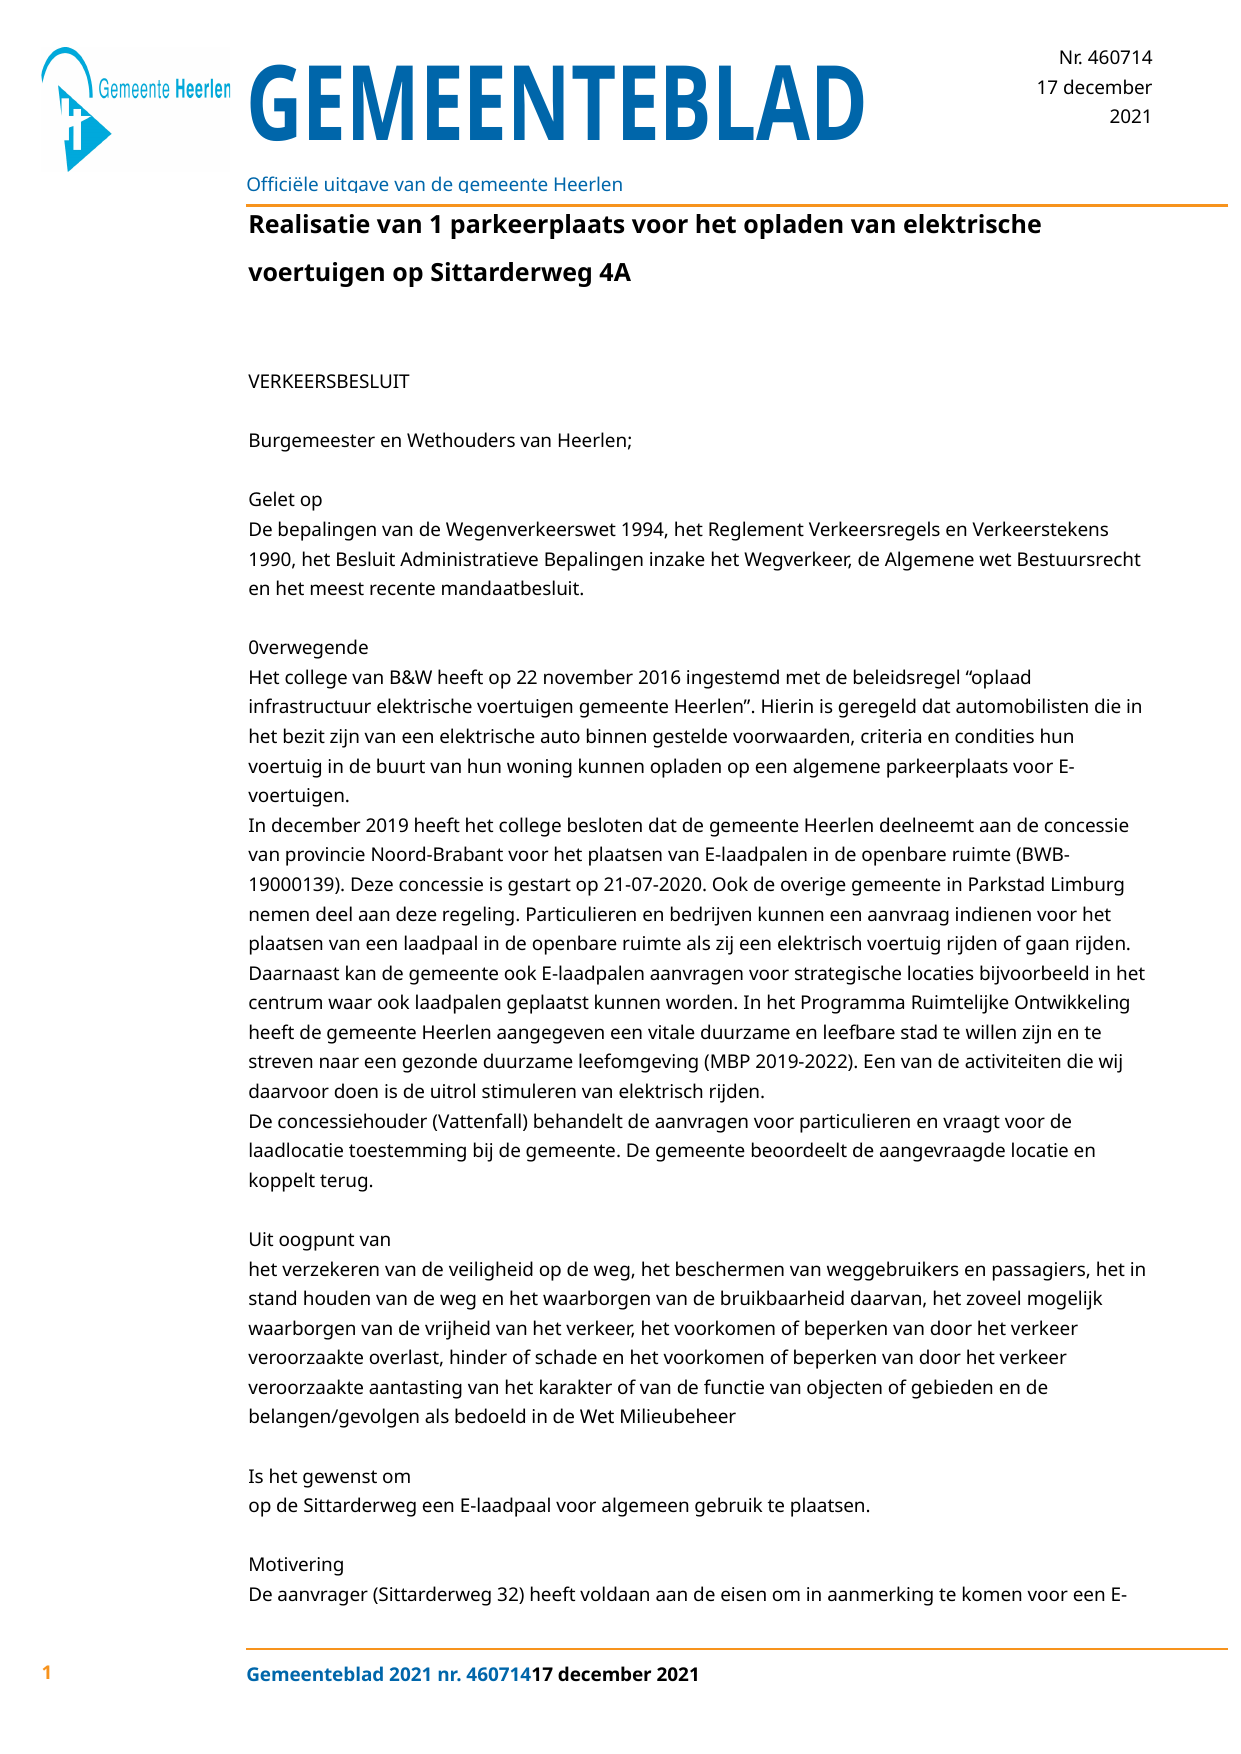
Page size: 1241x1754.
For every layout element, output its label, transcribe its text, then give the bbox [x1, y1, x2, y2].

text De aanvrager (Sittarderweg 32) heeft voldaan aan de eisen om in aanmerking te komen voor een E- [248, 1581, 1152, 1607]
text Motivering [248, 1552, 1152, 1577]
text 0verwegende [248, 634, 1152, 660]
text Het college van B&W heeft op 22 november 2016 ingestemd met de beleidsregel “oplaad infrastructuur elektrische voertuigen gemeente Heerlen”. Hierin is geregeld dat automobilisten die in het bezit zijn van een elektrische auto binnen gestelde voorwaarden, criteria en condities hun voertuig in de buurt van hun woning kunnen opladen op een algemene parkeerplaats voor E-voertuigen. [248, 664, 1152, 808]
text VERKEERSBESLUIT [248, 368, 1152, 394]
text De bepalingen van de Wegenverkeerswet 1994, het Reglement Verkeersregels en Verkeerstekens 1990, het Besluit Administratieve Bepalingen inzake het Wegverkeer, de Algemene wet Bestuursrecht en het meest recente mandaatbesluit. [248, 516, 1152, 601]
text op de Sittarderweg een E-laadpaal voor algemeen gebruik te plaatsen. [248, 1492, 1152, 1518]
text Is het gewenst om [248, 1463, 1152, 1488]
text In december 2019 heeft het college besloten dat de gemeente Heerlen deelneemt aan de concessie van provincie Noord-Brabant voor het plaatsen van E-laadpalen in de openbare ruimte (BWB-19000139). Deze concessie is gestart op 21-07-2020. Ook de overige gemeente in Parkstad Limburg nemen deel aan deze regeling. Particulieren en bedrijven kunnen een aanvraag indienen voor het plaatsen van een laadpaal in de openbare ruimte als zij een elektrisch voertuig rijden of gaan rijden. Daarnaast kan de gemeente ook E-laadpalen aanvragen voor strategische locaties bijvoorbeeld in het centrum waar ook laadpalen geplaatst kunnen worden. In het Programma Ruimtelijke Ontwikkeling heeft de gemeente Heerlen aangegeven een vitale duurzame en leefbare stad te willen zijn en te streven naar een gezonde duurzame leefomgeving (MBP 2019-2022). Een van de activiteiten die wij daarvoor doen is de uitrol stimuleren van elektrisch rijden. [248, 812, 1152, 1104]
text Realisatie van 1 parkeerplaats voor het opladen van elektrische voertuigen op Sittarderweg 4A [248, 207, 1152, 288]
text Gelet op [248, 487, 1152, 512]
text Uit oogpunt van [248, 1226, 1152, 1252]
text het verzekeren van de veiligheid op de weg, het beschermen van weggebruikers en passagiers, het in stand houden van de weg en het waarborgen van de bruikbaarheid daarvan, het zoveel mogelijk waarborgen van de vrijheid van het verkeer, het voorkomen of beperken van door het verkeer veroorzaakte overlast, hinder of schade en het voorkomen of beperken van door het verkeer veroorzaakte aantasting van het karakter of van de functie van objecten of gebieden en de belangen/gevolgen als bedoeld in de Wet Milieubeheer [248, 1256, 1152, 1429]
picture [41, 47, 59, 70]
text De concessiehouder (Vattenfall) behandelt de aanvragen voor particulieren en vraagt voor de laadlocatie toestemming bij de gemeente. De gemeente beoordeelt de aangevraagde locatie en koppelt terug. [248, 1108, 1152, 1193]
text Burgemeester en Wethouders van Heerlen; [248, 427, 1152, 453]
picture [41, 47, 231, 172]
